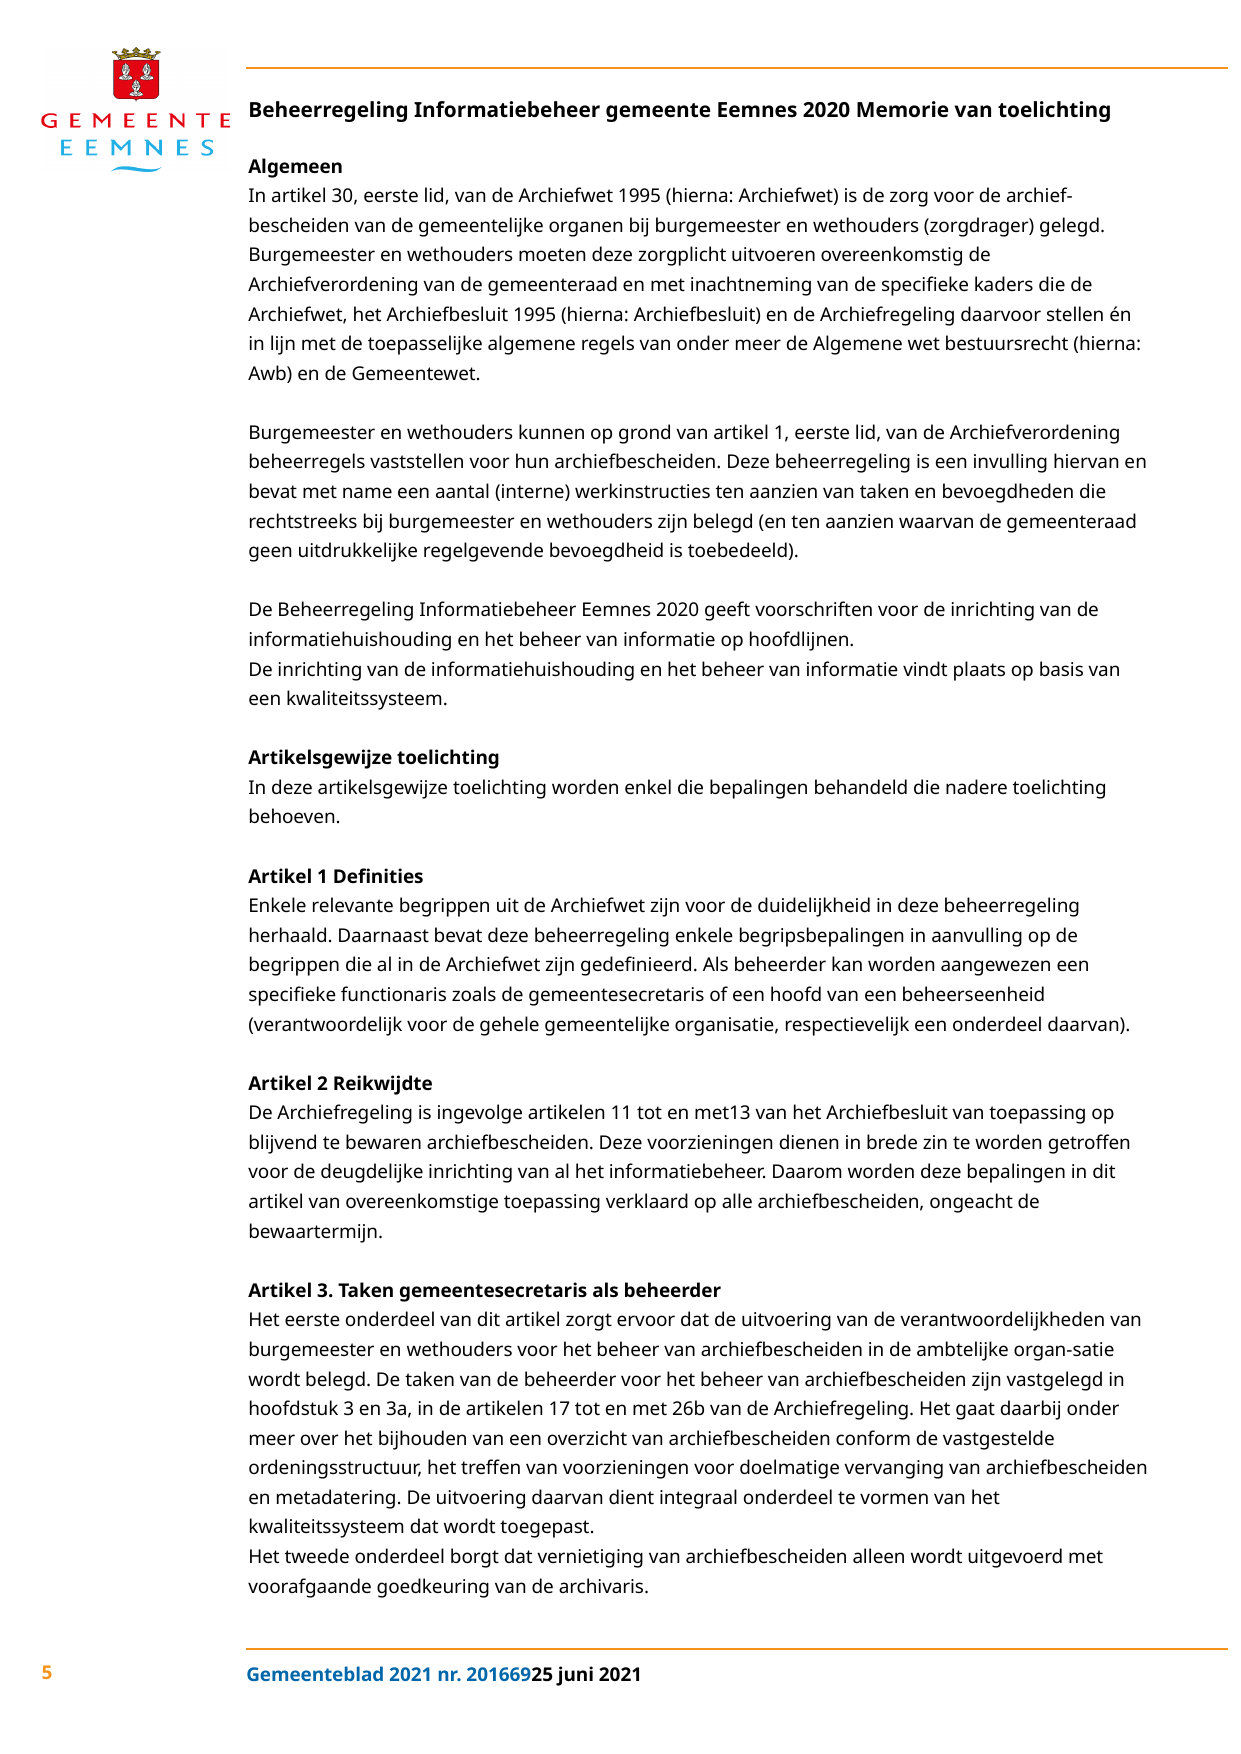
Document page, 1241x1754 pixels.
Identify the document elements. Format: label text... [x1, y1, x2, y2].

text Het eerste onderdeel van dit artikel zorgt ervoor dat de uitvoering van de verantwoordelijkheden van burgemeester en wethouders voor het beheer van archiefbescheiden in de ambtelijke organ-satie wordt belegd. De taken van de beheerder voor het beheer van archiefbescheiden zijn vastgelegd in hoofdstuk 3 en 3a, in de artikelen 17 tot en met 26b van de Archiefregeling. Het gaat daarbij onder meer over het bijhouden van een overzicht van archiefbescheiden conform de vastgestelde ordeningsstructuur, het treffen van voorzieningen voor doelmatige vervanging van archiefbescheiden en metadatering. De uitvoering daarvan dient integraal onderdeel te vormen van het kwaliteitssysteem dat wordt toegepast. [248, 1307, 1152, 1539]
text Burgemeester en wethouders kunnen op grond van artikel 1, eerste lid, van de Archiefverordening beheerregels vaststellen voor hun archiefbescheiden. Deze beheerregeling is een invulling hiervan en bevat met name een aantal (interne) werkinstructies ten aanzien van taken en bevoegdheden die rechtstreeks bij burgemeester en wethouders zijn belegd (en ten aanzien waarvan de gemeenteraad geen uitdrukkelijke regelgevende bevoegdheid is toebedeeld). [248, 419, 1152, 563]
text Enkele relevante begrippen uit de Archiefwet zijn voor de duidelijkheid in deze beheerregeling herhaald. Daarnaast bevat deze beheerregeling enkele begripsbepalingen in aanvulling op de begrippen die al in de Archiefwet zijn gedefinieerd. Als beheerder kan worden aangewezen een specifieke functionaris zoals de gemeentesecretaris of een hoofd van een beheerseenheid (verantwoordelijk voor de gehele gemeentelijke organisatie, respectievelijk een onderdeel daarvan). [248, 892, 1152, 1037]
text Algemeen [248, 153, 1152, 179]
text Artikel 1 Definities [248, 863, 1152, 889]
text Artikel 3. Taken gemeentesecretaris als beheerder [248, 1277, 1152, 1303]
picture [41, 47, 231, 172]
text De inrichting van de informatiehuishouding en het beheer van informatie vindt plaats op basis van een kwaliteitssysteem. [248, 656, 1152, 711]
text Beheerregeling Informatiebeheer gemeente Eemnes 2020 Memorie van toelichting [248, 95, 1152, 123]
text De Archiefregeling is ingevolge artikelen 11 tot en met13 van het Archiefbesluit van toepassing op blijvend te bewaren archiefbescheiden. Deze voorzieningen dienen in brede zin te worden getroffen voor de deugdelijke inrichting van al het informatiebeheer. Daarom worden deze bepalingen in dit artikel van overeenkomstige toepassing verklaard op alle archiefbescheiden, ongeacht de bewaartermijn. [248, 1099, 1152, 1244]
text Het tweede onderdeel borgt dat vernietiging van archiefbescheiden alleen wordt uitgevoerd met voorafgaande goedkeuring van de archivaris. [248, 1543, 1152, 1599]
text Artikelsgewijze toelichting [248, 744, 1152, 770]
text In deze artikelsgewijze toelichting worden enkel die bepalingen behandeld die nadere toelichting behoeven. [248, 774, 1152, 829]
text Artikel 2 Reikwijdte [248, 1070, 1152, 1096]
text In artikel 30, eerste lid, van de Archiefwet 1995 (hierna: Archiefwet) is de zorg voor de archief-bescheiden van de gemeentelijke organen bij burgemeester en wethouders (zorgdrager) gelegd. Burgemeester en wethouders moeten deze zorgplicht uitvoeren overeenkomstig de Archiefverordening van de gemeenteraad en met inachtneming van de specifieke kaders die de Archiefwet, het Archiefbesluit 1995 (hierna: Archiefbesluit) en de Archiefregeling daarvoor stellen én in lijn met de toepasselijke algemene regels van onder meer de Algemene wet bestuursrecht (hierna: Awb) en de Gemeentewet. [248, 182, 1152, 386]
text De Beheerregeling Informatiebeheer Eemnes 2020 geeft voorschriften voor de inrichting van de informatiehuishouding en het beheer van informatie op hoofdlijnen. [248, 597, 1152, 652]
